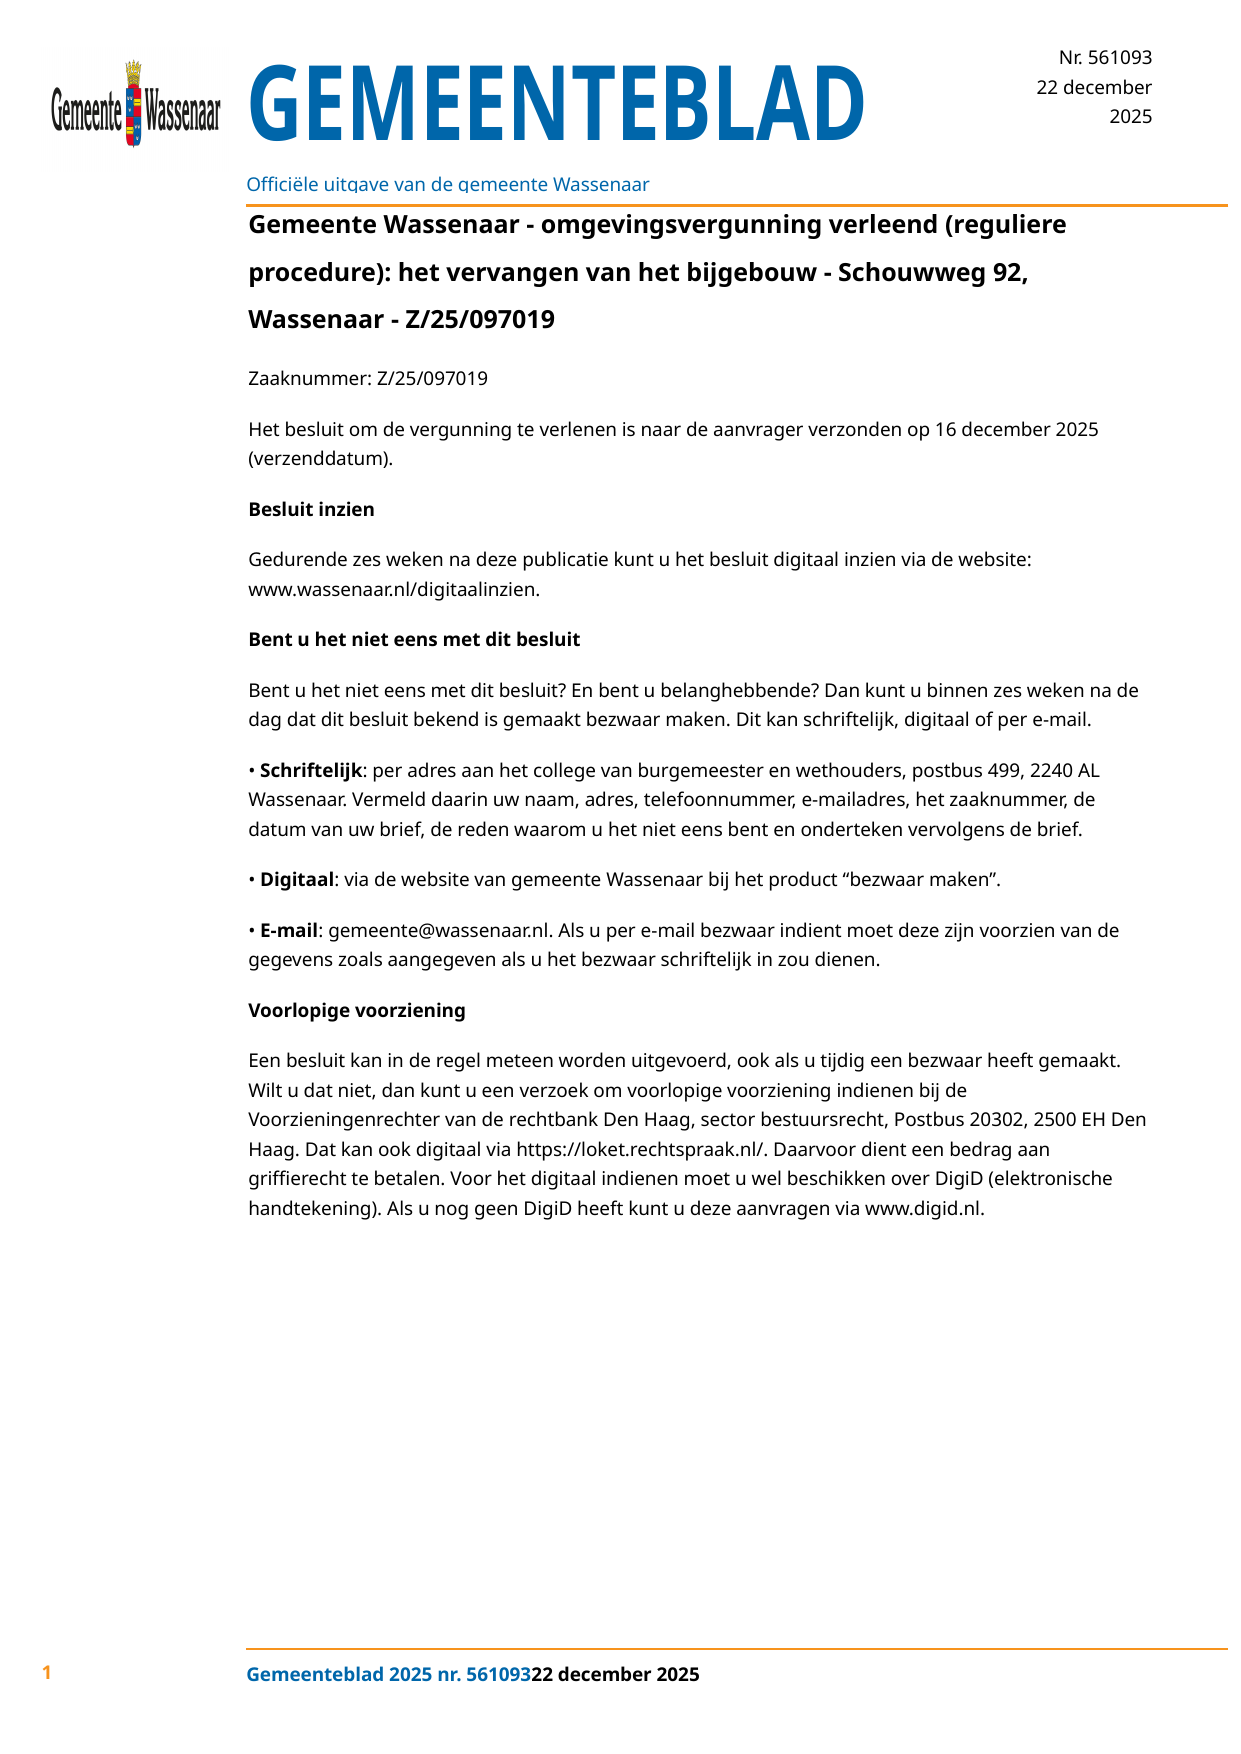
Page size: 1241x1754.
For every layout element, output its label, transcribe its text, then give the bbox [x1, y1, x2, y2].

text Besluit inzien [248, 496, 1152, 522]
text Bent u het niet eens met dit besluit? En bent u belanghebbende? Dan kunt u binnen zes weken na de dag dat dit besluit bekend is gemaakt bezwaar maken. Dit kan schriftelijk, digitaal of per e-mail. [248, 677, 1152, 732]
text Voorlopige voorziening [248, 997, 1152, 1022]
text Gedurende zes weken na deze publicatie kunt u het besluit digitaal inzien via de website: www.wassenaar.nl/digitaalinzien. [248, 546, 1152, 602]
text Gemeente Wassenaar - omgevingsvergunning verleend (reguliere procedure): het vervangen van het bijgebouw - Schouwweg 92, Wassenaar - Z/25/097019 [248, 207, 1152, 336]
text • Digitaal: via de website van gemeente Wassenaar bij het product “bezwaar maken”. [248, 866, 1152, 892]
text Het besluit om de vergunning te verlenen is naar de aanvrager verzonden op 16 december 2025 (verzenddatum). [248, 416, 1152, 471]
text • Schriftelijk: per adres aan het college van burgemeester en wethouders, postbus 499, 2240 AL Wassenaar. Vermeld daarin uw naam, adres, telefoonnummer, e-mailadres, het zaaknummer, de datum van uw brief, de reden waarom u het niet eens bent en onderteken vervolgens de brief. [248, 757, 1152, 842]
text Een besluit kan in de regel meteen worden uitgevoerd, ook als u tijdig een bezwaar heeft gemaakt. Wilt u dat niet, dan kunt u een verzoek om voorlopige voorziening indienen bij de Voorzieningenrechter van de rechtbank Den Haag, sector bestuursrecht, Postbus 20302, 2500 EH Den Haag. Dat kan ook digitaal via https://loket.rechtspraak.nl/. Daarvoor dient een bedrag aan griffierecht te betalen. Voor het digitaal indienen moet u wel beschikken over DigiD (elektronische handtekening). Als u nog geen DigiD heeft kunt u deze aanvragen via www.digid.nl. [248, 1047, 1152, 1221]
text • E-mail: gemeente@wassenaar.nl. Als u per e-mail bezwaar indient moet deze zijn voorzien van de gegevens zoals aangegeven als u het bezwaar schriftelijk in zou dienen. [248, 917, 1152, 972]
text Zaaknummer: Z/25/097019 [248, 366, 1152, 391]
picture [41, 47, 231, 172]
text Bent u het niet eens met dit besluit [248, 626, 1152, 652]
